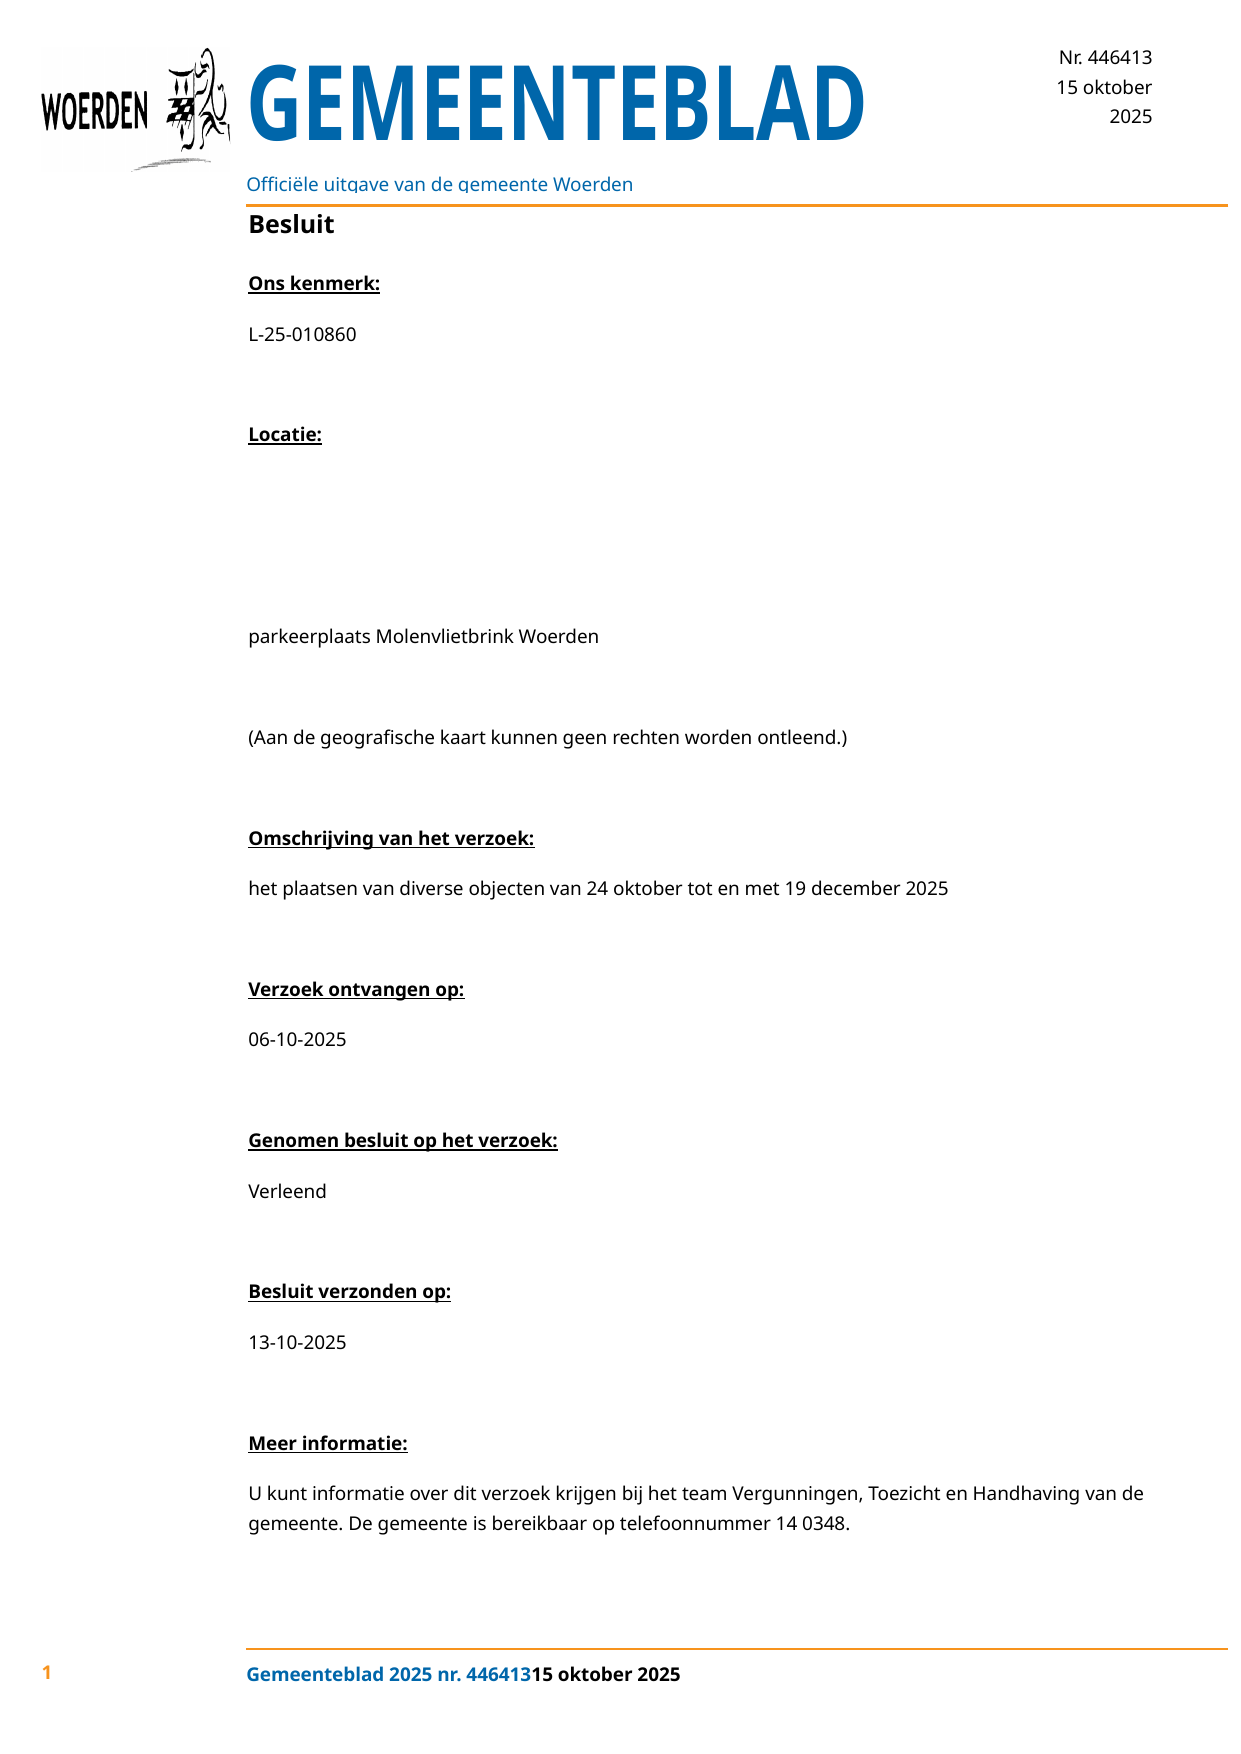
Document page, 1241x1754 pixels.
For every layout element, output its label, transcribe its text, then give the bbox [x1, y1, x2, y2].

text Locatie: [248, 422, 1152, 447]
text parkeerplaats Molenvlietbrink Woerden [248, 623, 1152, 649]
text (Aan de geografische kaart kunnen geen rechten worden ontleend.) [248, 724, 1152, 750]
text Genomen besluit op het verzoek: [248, 1127, 1152, 1153]
text Ons kenmerk: [248, 270, 1152, 296]
text U kunt informatie over dit verzoek krijgen bij het team Vergunningen, Toezicht en Handhaving van de gemeente. De gemeente is bereikbaar op telefoonnummer 14 0348. [248, 1480, 1152, 1536]
text L-25-010860 [248, 321, 1152, 346]
text 06-10-2025 [248, 1027, 1152, 1052]
text Besluit verzonden op: [248, 1279, 1152, 1304]
text Verzoek ontvangen op: [248, 976, 1152, 1002]
text 13-10-2025 [248, 1329, 1152, 1355]
text Besluit [248, 207, 1152, 241]
text het plaatsen van diverse objecten van 24 oktober tot en met 19 december 2025 [248, 875, 1152, 901]
text Verleend [248, 1178, 1152, 1203]
picture [41, 47, 231, 172]
text Omschrijving van het verzoek: [248, 825, 1152, 851]
text Meer informatie: [248, 1430, 1152, 1456]
